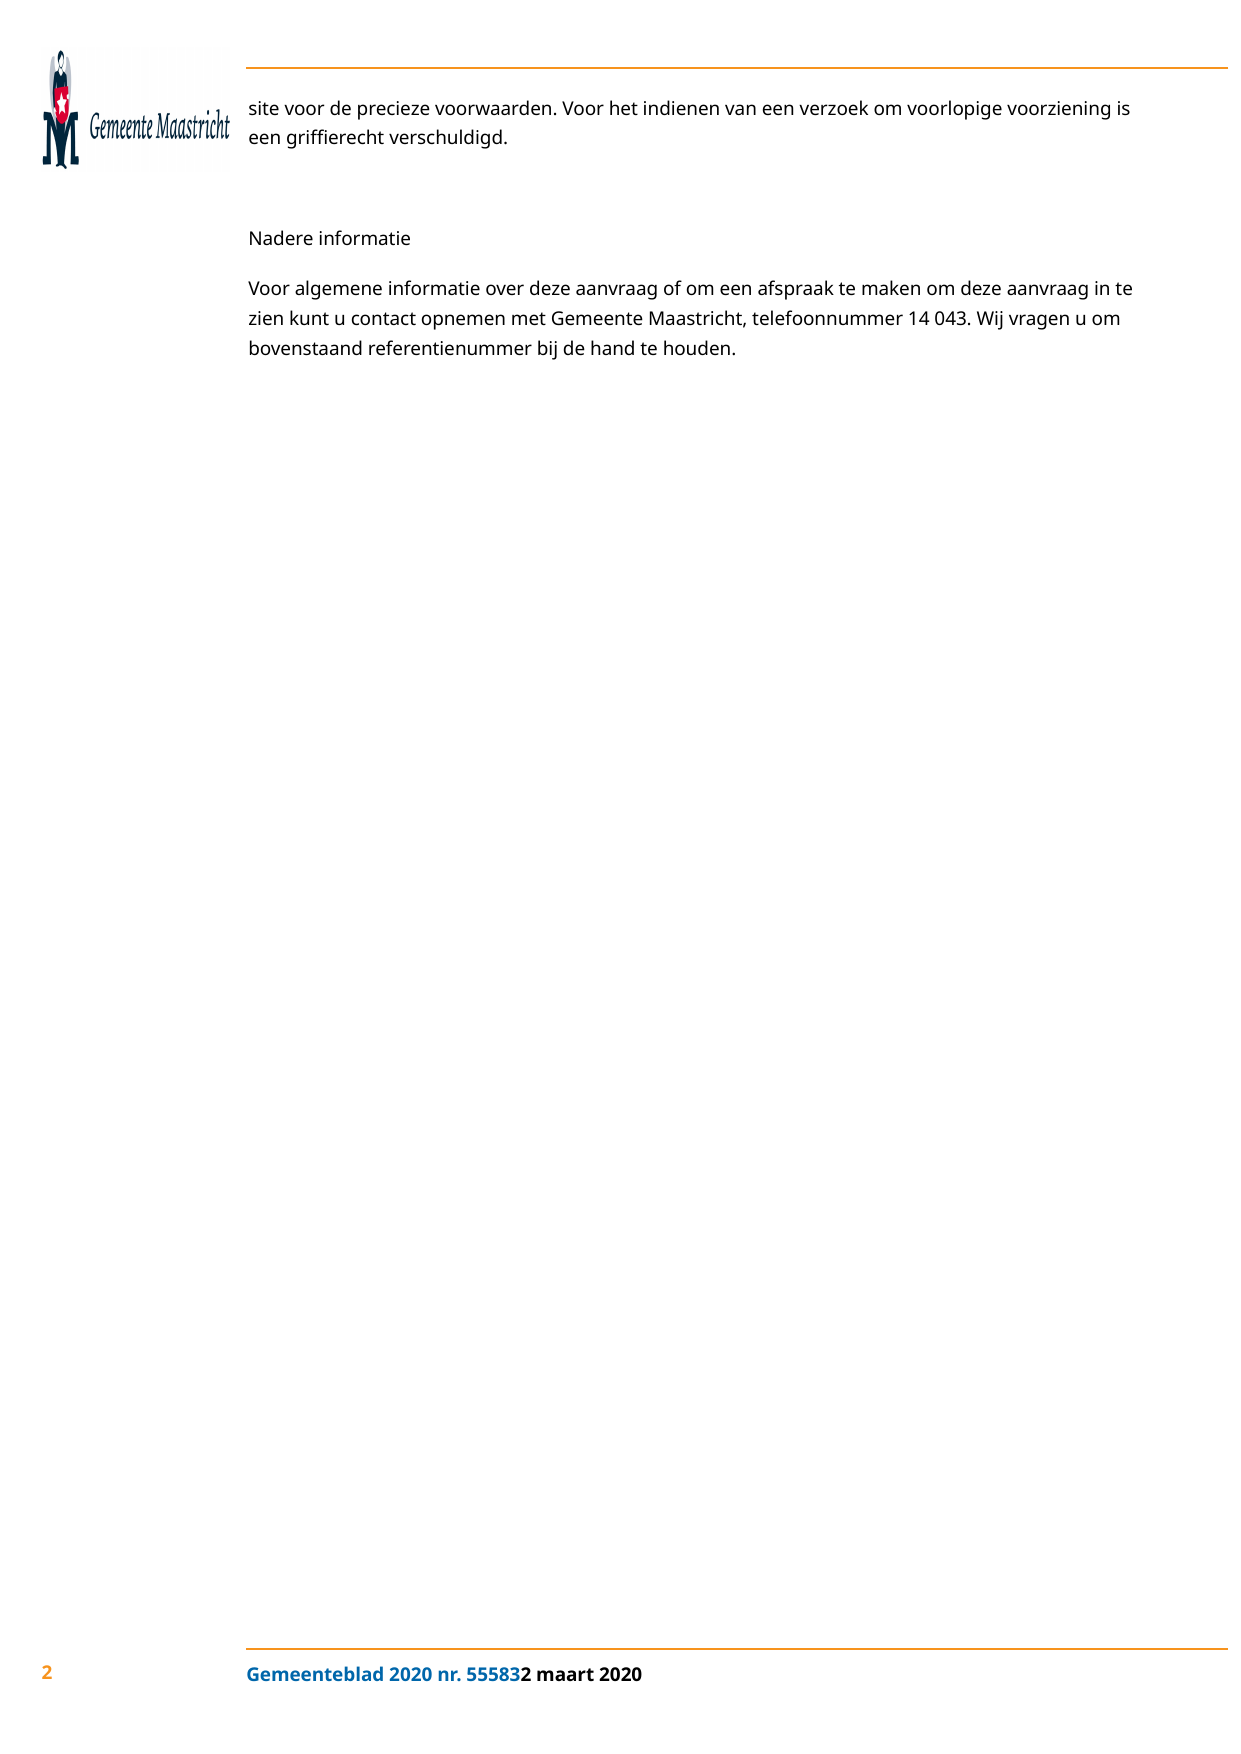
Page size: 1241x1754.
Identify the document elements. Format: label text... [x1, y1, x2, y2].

text Voor algemene informatie over deze aanvraag of om een afspraak te maken om deze aanvraag in te zien kunt u contact opnemen met Gemeente Maastricht, telefoonnummer 14 043. Wij vragen u om bovenstaand referentienummer bij de hand te houden. [248, 276, 1152, 361]
picture [41, 47, 231, 172]
text Nadere informatie [248, 225, 1152, 251]
text site voor de precieze voorwaarden. Voor het indienen van een verzoek om voorlopige voorziening is een griffierecht verschuldigd. [248, 95, 1152, 150]
